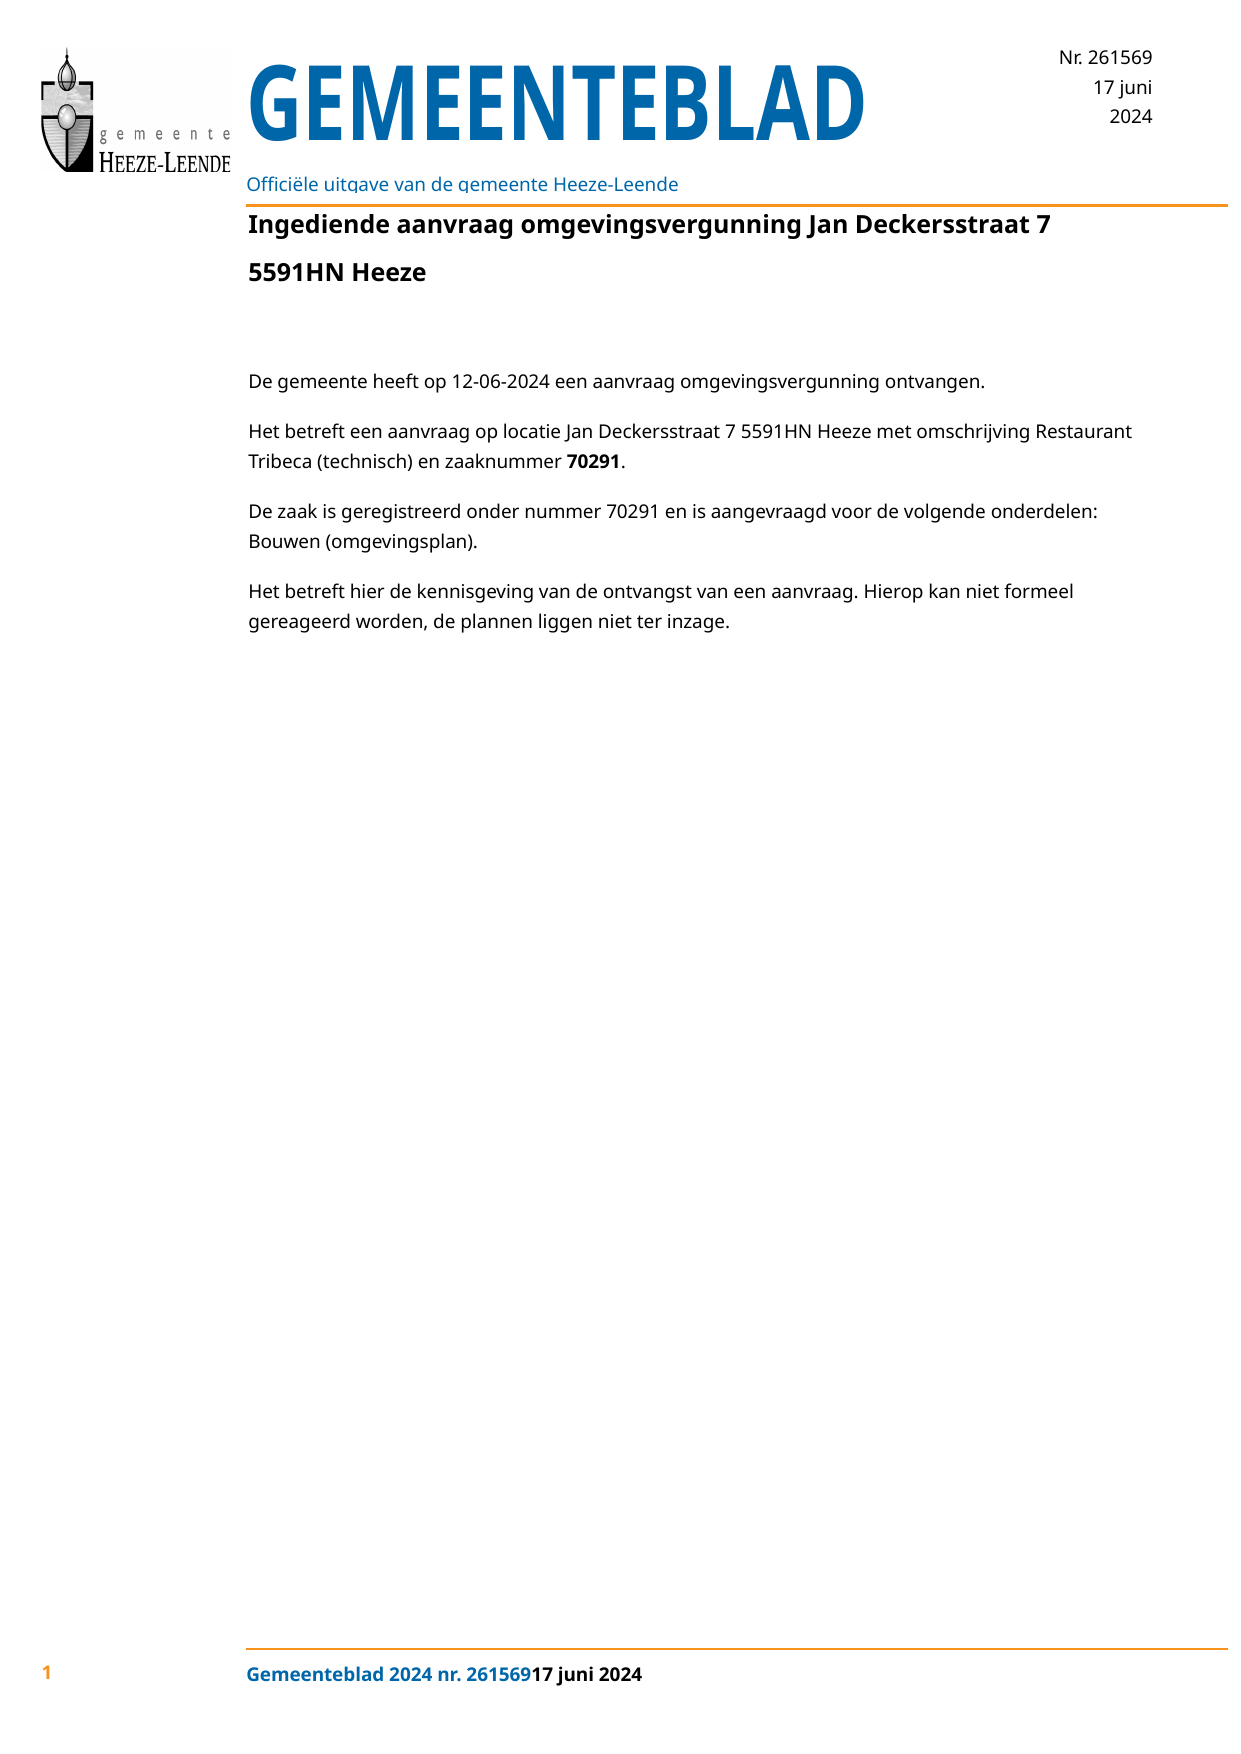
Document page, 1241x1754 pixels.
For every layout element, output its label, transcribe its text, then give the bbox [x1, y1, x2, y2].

text Het betreft een aanvraag op locatie Jan Deckersstraat 7 5591HN Heeze met omschrijving Restaurant Tribeca (technisch) en zaaknummer 70291. [248, 419, 1152, 474]
text De gemeente heeft op 12-06-2024 een aanvraag omgevingsvergunning ontvangen. [248, 368, 1152, 394]
text Ingediende aanvraag omgevingsvergunning Jan Deckersstraat 7 5591HN Heeze [248, 207, 1152, 288]
text De zaak is geregistreerd onder nummer 70291 en is aangevraagd voor de volgende onderdelen: Bouwen (omgevingsplan). [248, 499, 1152, 554]
text Het betreft hier de kennisgeving van de ontvangst van een aanvraag. Hierop kan niet formeel gereageerd worden, de plannen liggen niet ter inzage. [248, 579, 1152, 634]
picture [41, 47, 231, 172]
